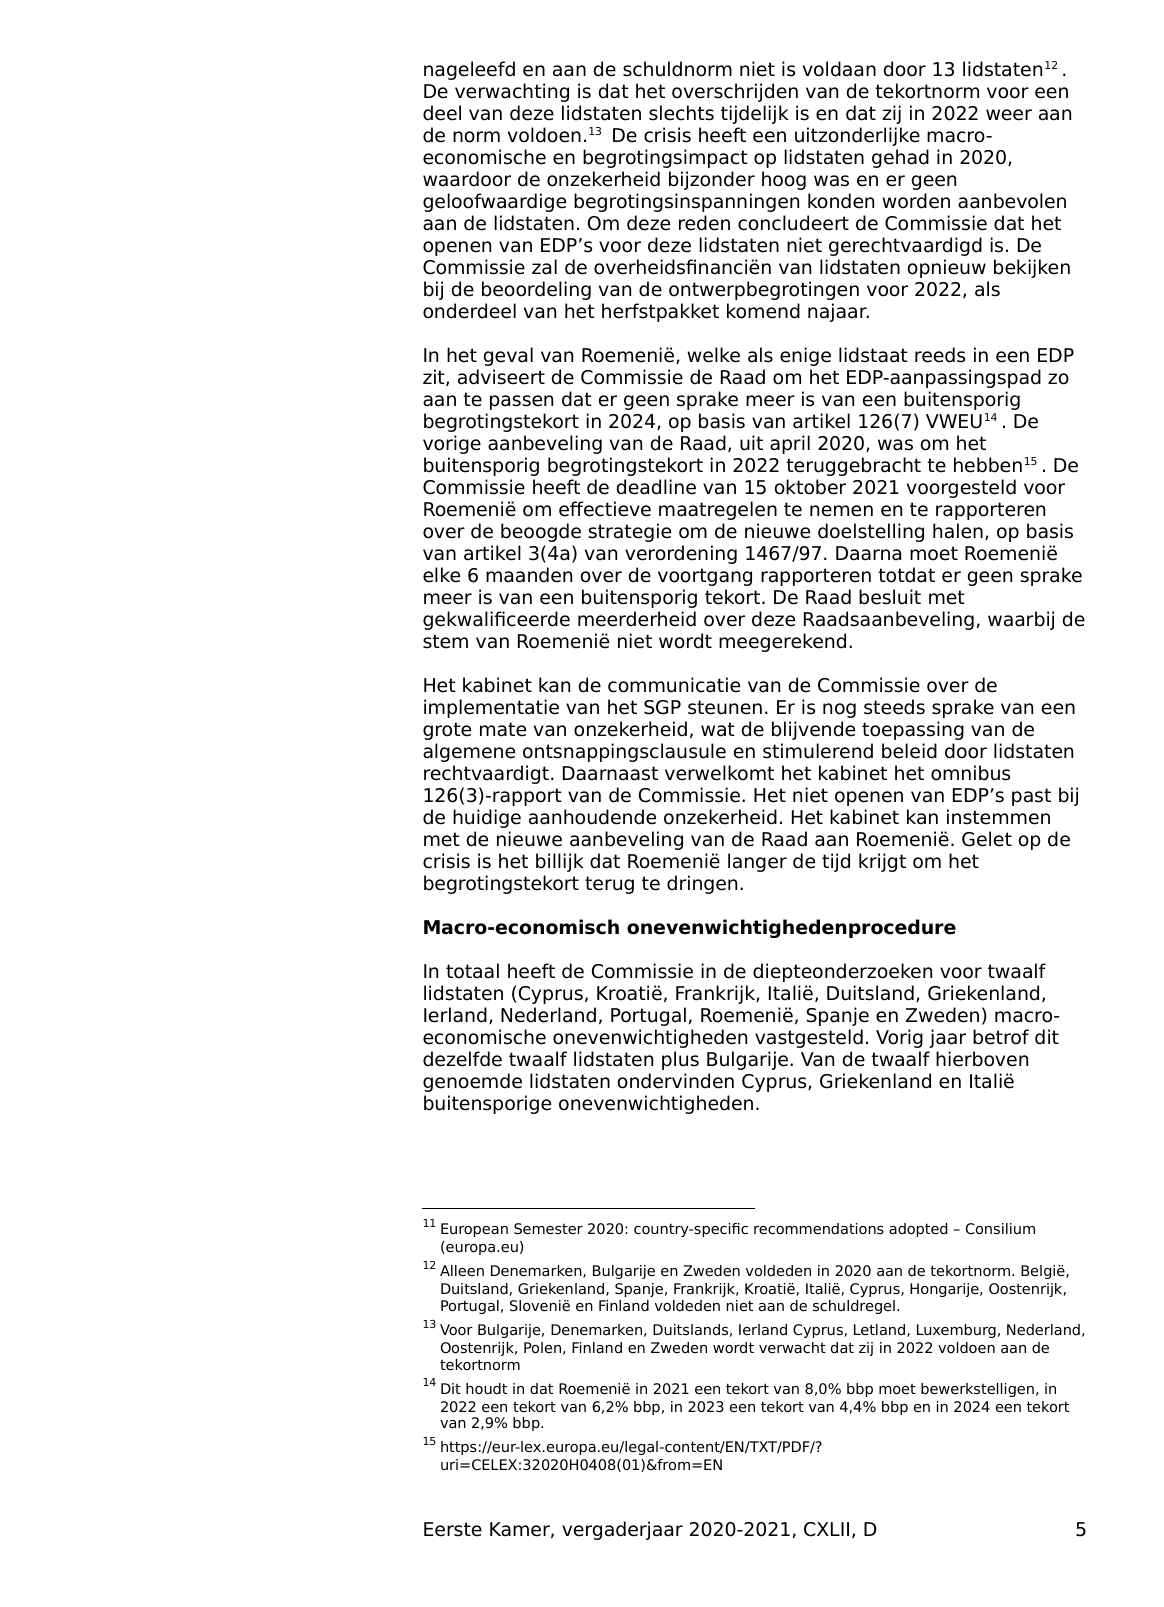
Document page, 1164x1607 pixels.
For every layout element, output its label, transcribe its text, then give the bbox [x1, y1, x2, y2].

text Voor Bulgarije, Denemarken, Duitslands, Ierland Cyprus, Letland, Luxemburg, Nederland, Oostenrijk, Polen, Finland en Zweden wordt verwacht dat zij in 2022 voldoen aan de tekortnorm [422, 1318, 1087, 1374]
text Alleen Denemarken, Bulgarije en Zweden voldeden in 2020 aan de tekortnorm. België, Duitsland, Griekenland, Spanje, Frankrijk, Kroatië, Italië, Cyprus, Hongarije, Oostenrijk, Portugal, Slovenië en Finland voldeden niet aan de schuldregel. [422, 1259, 1087, 1315]
subtitle Macro-economisch onevenwichtighedenprocedure [422, 917, 1087, 939]
text Dit houdt in dat Roemenië in 2021 een tekort van 8,0% bbp moet bewerkstelligen, in 2022 een tekort van 6,2% bbp, in 2023 een tekort van 4,4% bbp en in 2024 een tekort van 2,9% bbp. [422, 1377, 1087, 1432]
text In totaal heeft de Commissie in de diepteonderzoeken voor twaalf lidstaten (Cyprus, Kroatië, Frankrijk, Italië, Duitsland, Griekenland, Ierland, Nederland, Portugal, Roemenië, Spanje en Zweden) macro-economische onevenwichtigheden vastgesteld. Vorig jaar betrof dit dezelfde twaalf lidstaten plus Bulgarije. Van de twaalf hierboven genoemde lidstaten ondervinden Cyprus, Griekenland en Italië buitensporige onevenwichtigheden. [422, 961, 1087, 1115]
text European Semester 2020: country-specific recommendations adopted – Consilium (europa.eu) [422, 1217, 1087, 1256]
text Het kabinet kan de communicatie van de Commissie over de implementatie van het SGP steunen. Er is nog steeds sprake van een grote mate van onzekerheid, wat de blijvende toepassing van de algemene ontsnappingsclausule en stimulerend beleid door lidstaten rechtvaardigt. Daarnaast verwelkomt het kabinet het omnibus 126(3)-rapport van de Commissie. Het niet openen van EDP’s past bij de huidige aanhoudende onzekerheid. Het kabinet kan instemmen met de nieuwe aanbeveling van de Raad aan Roemenië. Gelet op de crisis is het billijk dat Roemenië langer de tijd krijgt om het begrotingstekort terug te dringen. [422, 675, 1087, 895]
text nageleefd en aan de schuldnorm niet is voldaan door 13 lidstaten. De verwachting is dat het overschrijden van de tekortnorm voor een deel van deze lidstaten slechts tijdelijk is en dat zij in 2022 weer aan de norm voldoen. De crisis heeft een uitzonderlijke macro-economische en begrotingsimpact op lidstaten gehad in 2020, waardoor de onzekerheid bijzonder hoog was en er geen geloofwaardige begrotingsinspanningen konden worden aanbevolen aan de lidstaten. Om deze reden concludeert de Commissie dat het openen van EDP’s voor deze lidstaten niet gerechtvaardigd is. De Commissie zal de overheidsfinanciën van lidstaten opnieuw bekijken bij de beoordeling van de ontwerpbegrotingen voor 2022, als onderdeel van het herfstpakket komend najaar. [422, 59, 1087, 323]
text In het geval van Roemenië, welke als enige lidstaat reeds in een EDP zit, adviseert de Commissie de Raad om het EDP-aanpassingspad zo aan te passen dat er geen sprake meer is van een buitensporig begrotingstekort in 2024, op basis van artikel 126(7) VWEU. De vorige aanbeveling van de Raad, uit april 2020, was om het buitensporig begrotingstekort in 2022 teruggebracht te hebben. De Commissie heeft de deadline van 15 oktober 2021 voorgesteld voor Roemenië om effectieve maatregelen te nemen en te rapporteren over de beoogde strategie om de nieuwe doelstelling halen, op basis van artikel 3(4a) van verordening 1467/97. Daarna moet Roemenië elke 6 maanden over de voortgang rapporteren totdat er geen sprake meer is van een buitensporig tekort. De Raad besluit met gekwalificeerde meerderheid over deze Raadsaanbeveling, waarbij de stem van Roemenië niet wordt meegerekend. [422, 345, 1087, 653]
text https://eur-lex.europa.eu/legal-content/EN/TXT/PDF/?uri=CELEX:32020H0408(01)&from=EN [422, 1435, 1087, 1474]
